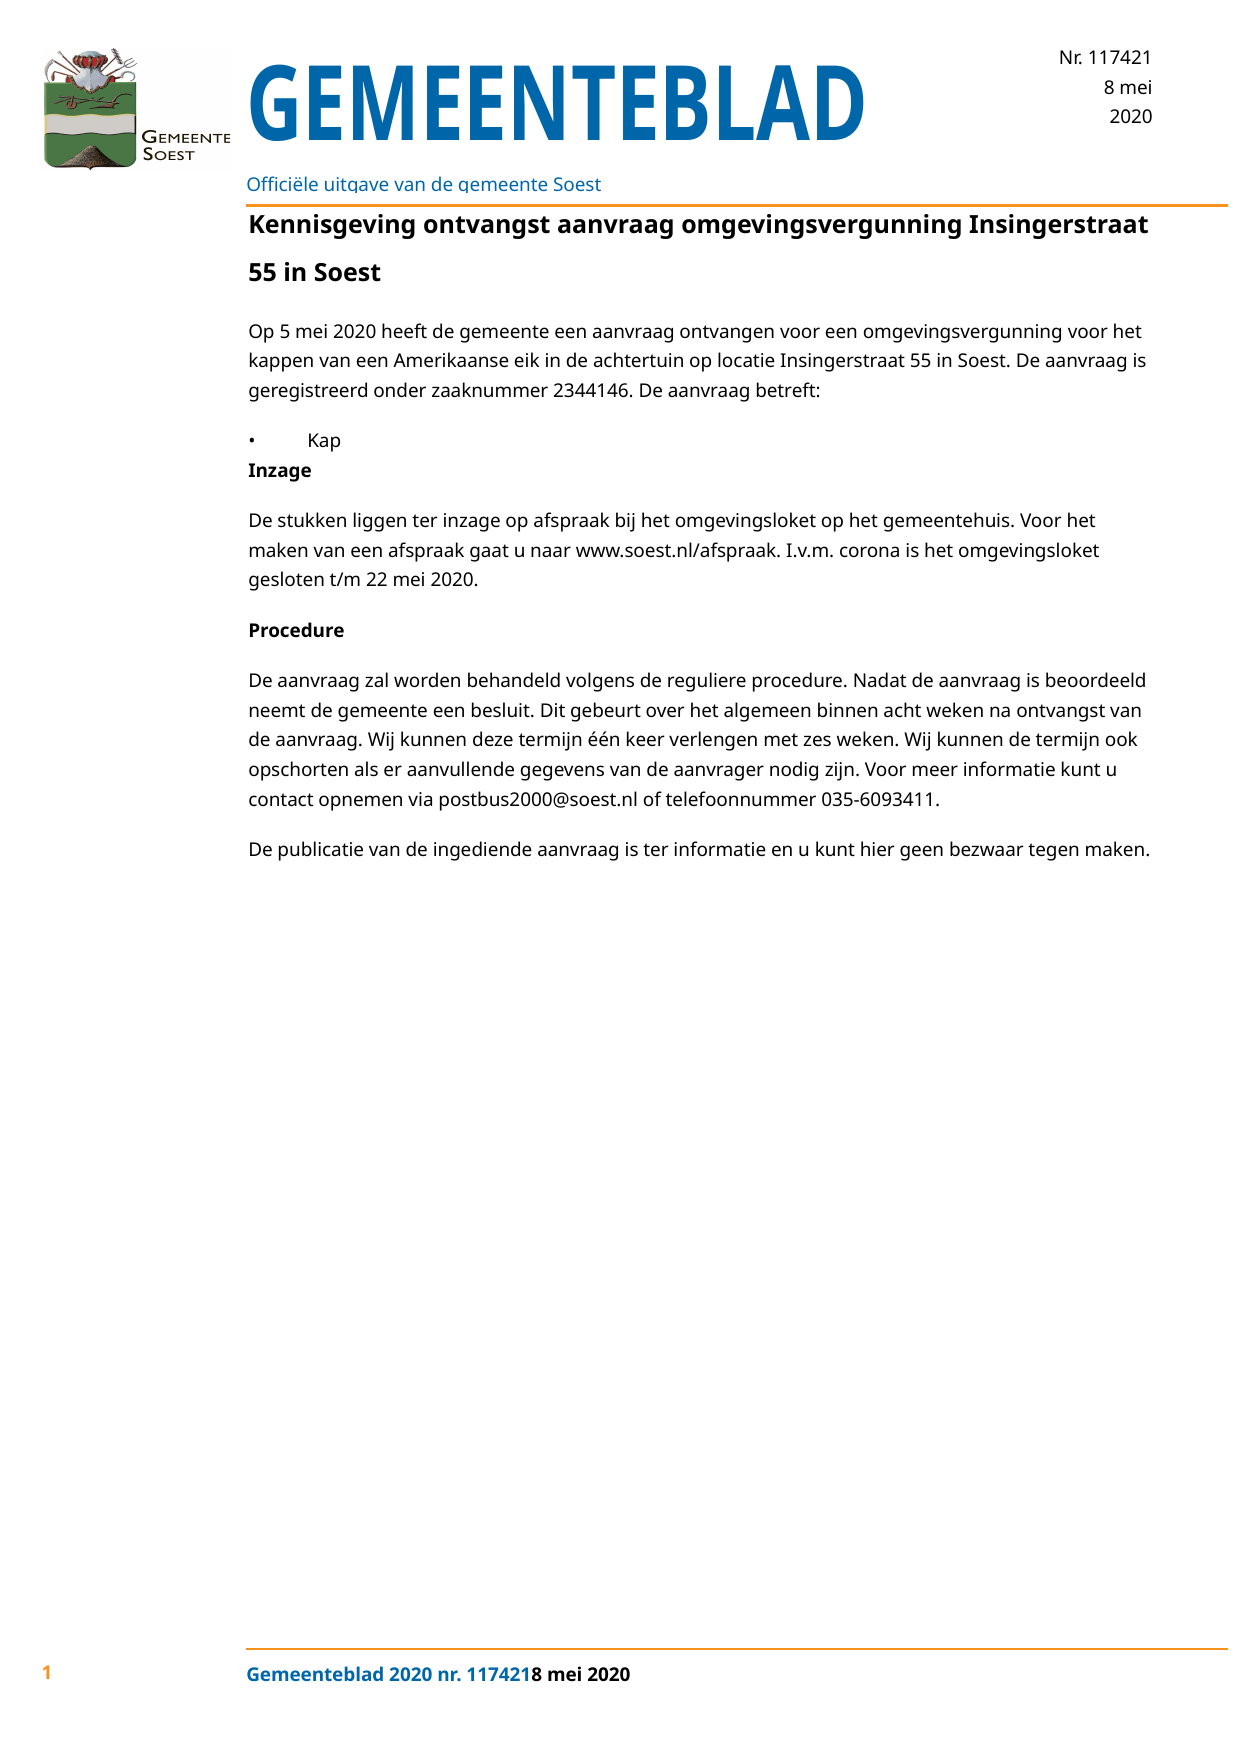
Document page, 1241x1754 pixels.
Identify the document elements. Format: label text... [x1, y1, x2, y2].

text Inzage [248, 457, 1152, 483]
text De stukken liggen ter inzage op afspraak bij het omgevingsloket op het gemeentehuis. Voor het maken van een afspraak gaat u naar www.soest.nl/afspraak. I.v.m. corona is het omgevingsloket gesloten t/m 22 mei 2020. [248, 507, 1152, 592]
text De publicatie van de ingediende aanvraag is ter informatie en u kunt hier geen bezwaar tegen maken. [248, 836, 1152, 862]
text De aanvraag zal worden behandeld volgens de reguliere procedure. Nadat de aanvraag is beoordeeld neemt de gemeente een besluit. Dit gebeurt over het algemeen binnen acht weken na ontvangst van de aanvraag. Wij kunnen deze termijn één keer verlengen met zes weken. Wij kunnen de termijn ook opschorten als er aanvullende gegevens van de aanvrager nodig zijn. Voor meer informatie kunt u contact opnemen via postbus2000@soest.nl of telefoonnummer 035-6093411. [248, 667, 1152, 812]
text Op 5 mei 2020 heeft de gemeente een aanvraag ontvangen voor een omgevingsvergunning voor het kappen van een Amerikaanse eik in de achtertuin op locatie Insingerstraat 55 in Soest. De aanvraag is geregistreerd onder zaaknummer 2344146. De aanvraag betreft: [248, 318, 1152, 403]
text Kennisgeving ontvangst aanvraag omgevingsvergunning Insingerstraat 55 in Soest [248, 207, 1152, 288]
list Kap [248, 427, 1152, 453]
text Procedure [248, 617, 1152, 643]
picture [41, 47, 231, 172]
